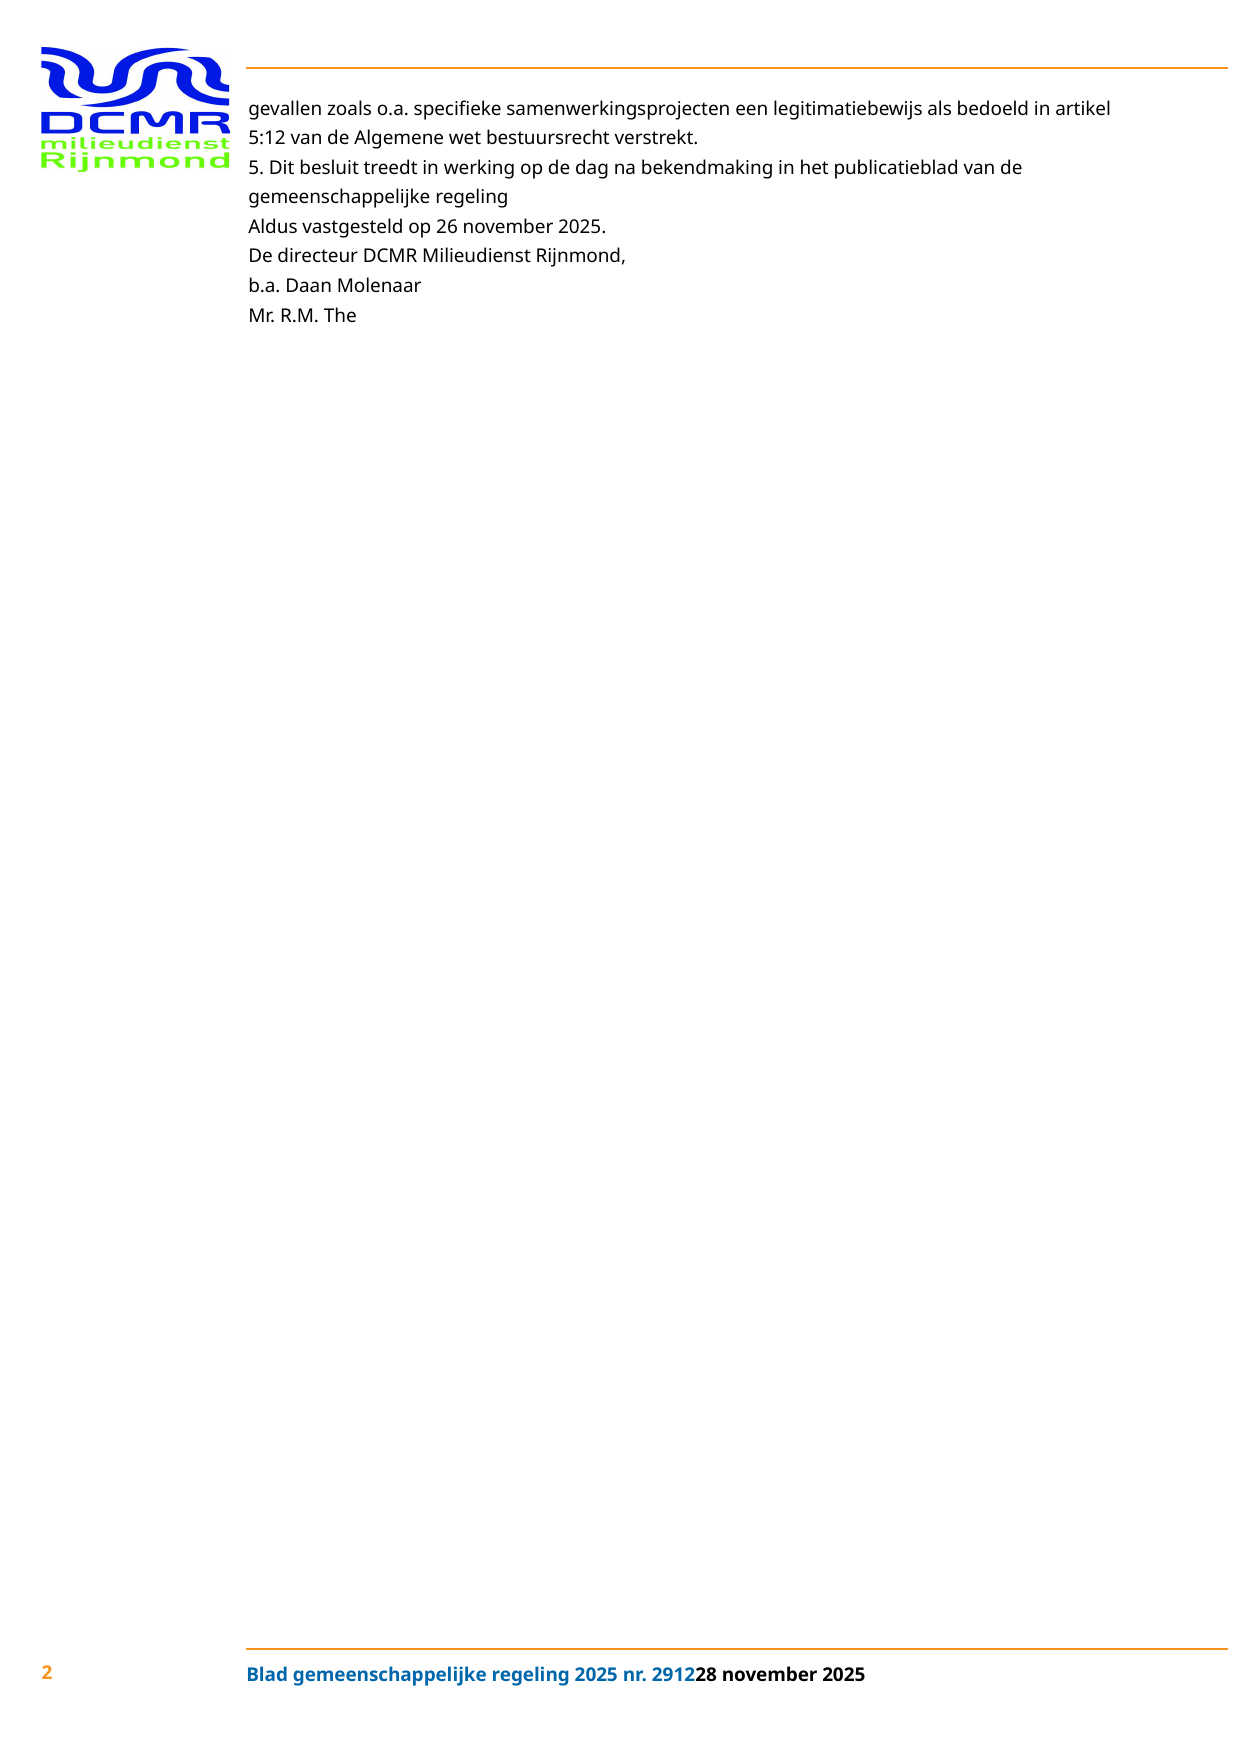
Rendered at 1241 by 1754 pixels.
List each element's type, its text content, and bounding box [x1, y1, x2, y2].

text Aldus vastgesteld op 26 november 2025. [248, 213, 1152, 239]
text 5. Dit besluit treedt in werking op de dag na bekendmaking in het publicatieblad van de gemeenschappelijke regeling [248, 154, 1152, 209]
text b.a. Daan Molenaar [248, 272, 1152, 298]
picture [41, 47, 231, 172]
text gevallen zoals o.a. specifieke samenwerkingsprojecten een legitimatiebewijs als bedoeld in artikel 5:12 van de Algemene wet bestuursrecht verstrekt. [248, 95, 1152, 150]
text Mr. R.M. The [248, 302, 1152, 328]
text De directeur DCMR Milieudienst Rijnmond, [248, 243, 1152, 268]
